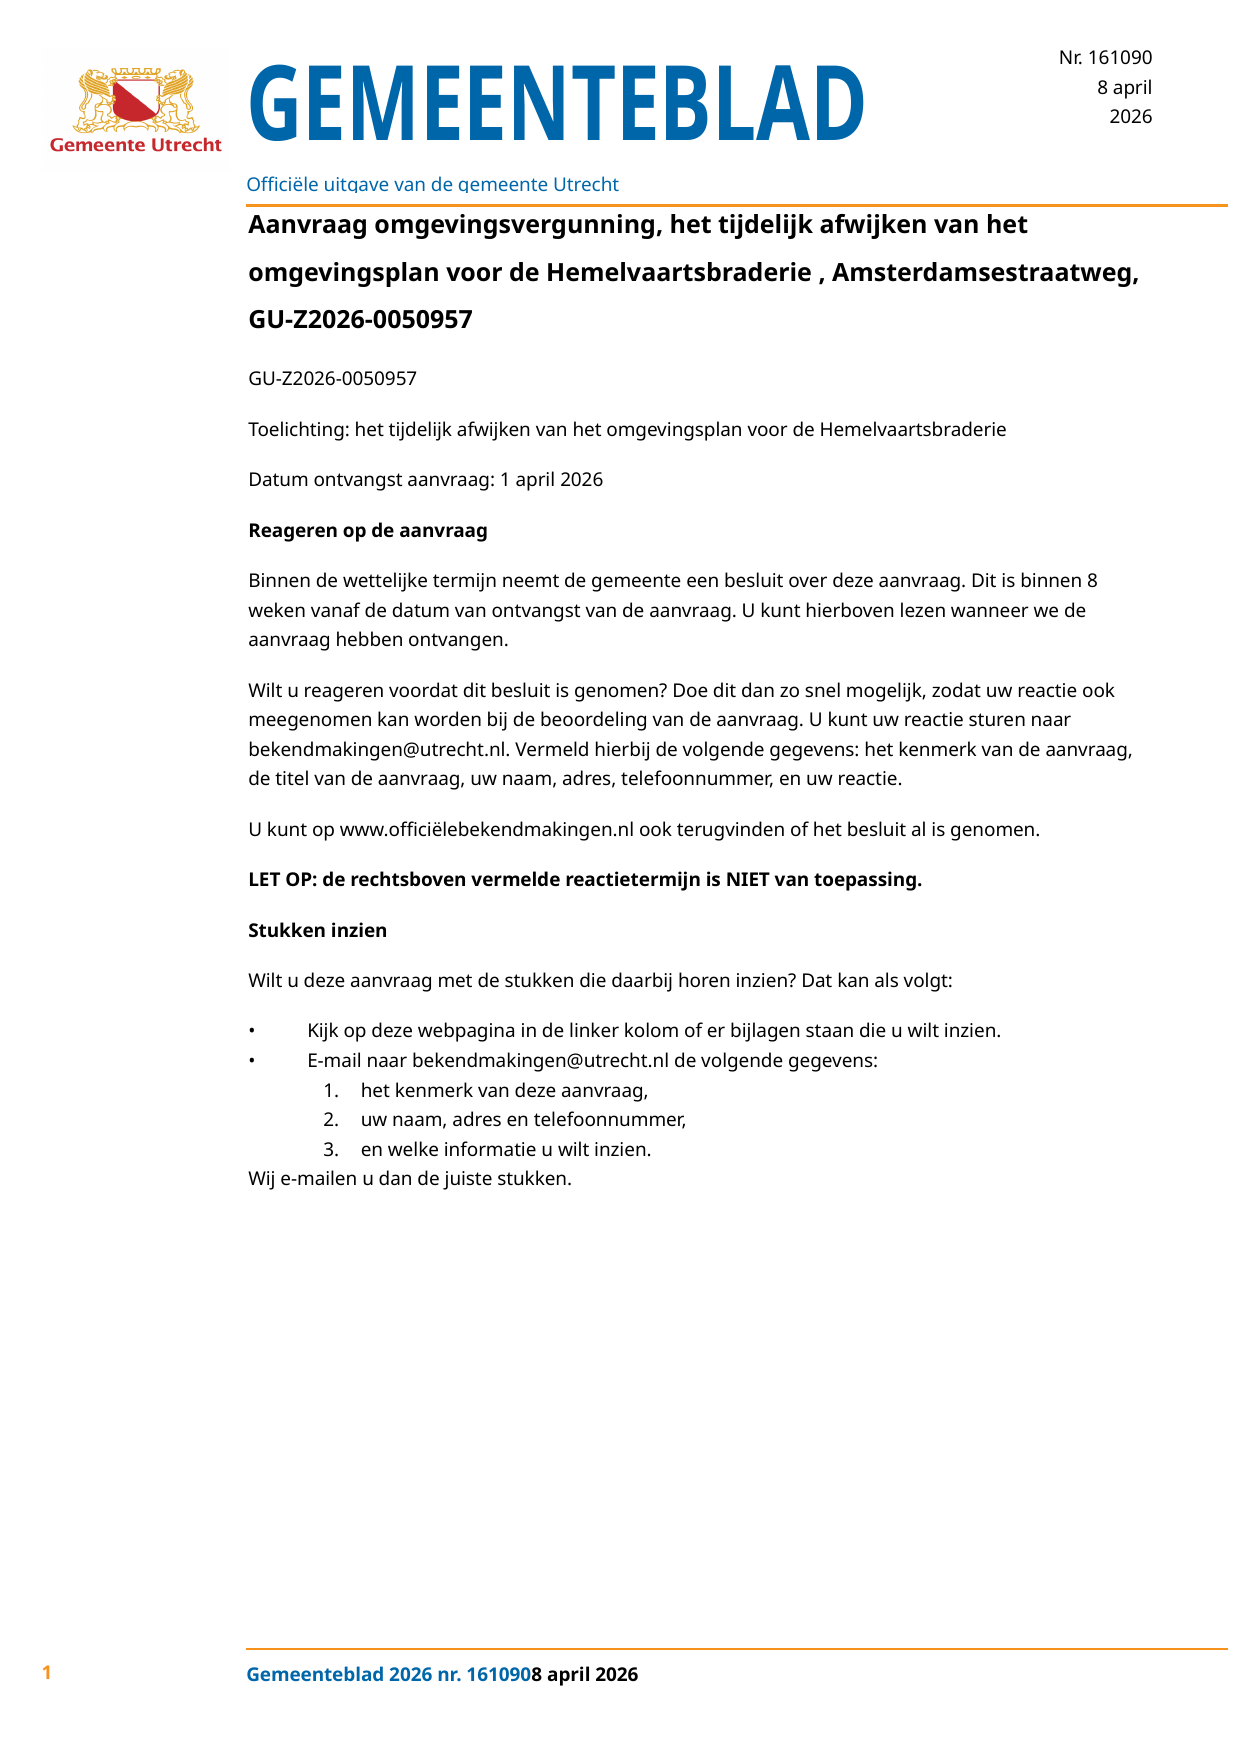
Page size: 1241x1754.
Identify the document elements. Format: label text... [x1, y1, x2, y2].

picture [41, 47, 231, 172]
text Datum ontvangst aanvraag: 1 april 2026 [248, 466, 1152, 492]
list het kenmerk van deze aanvraag, [323, 1077, 1152, 1102]
list en welke informatie u wilt inzien. [323, 1136, 1152, 1162]
list Kijk op deze webpagina in de linker kolom of er bijlagen staan die u wilt inzien. [248, 1018, 1152, 1043]
text Toelichting: het tijdelijk afwijken van het omgevingsplan voor de Hemelvaartsbraderie [248, 416, 1152, 442]
text Aanvraag omgevingsvergunning, het tijdelijk afwijken van het omgevingsplan voor de Hemelvaartsbraderie , Amsterdamsestraatweg, GU-Z2026-0050957 [248, 207, 1152, 336]
text Reageren op de aanvraag [248, 517, 1152, 542]
text Wilt u deze aanvraag met de stukken die daarbij horen inzien? Dat kan als volgt: [248, 967, 1152, 993]
text Wij e-mailen u dan de juiste stukken. [248, 1166, 1152, 1191]
text Wilt u reageren voordat dit besluit is genomen? Doe dit dan zo snel mogelijk, zodat uw reactie ook meegenomen kan worden bij de beoordeling van de aanvraag. U kunt uw reactie sturen naar bekendmakingen@utrecht.nl. Vermeld hierbij de volgende gegevens: het kenmerk van de aanvraag, de titel van de aanvraag, uw naam, adres, telefoonnummer, en uw reactie. [248, 677, 1152, 791]
list E-mail naar bekendmakingen@utrecht.nl de volgende gegevens: [248, 1047, 1152, 1073]
text GU-Z2026-0050957 [248, 366, 1152, 391]
text Binnen de wettelijke termijn neemt de gemeente een besluit over deze aanvraag. Dit is binnen 8 weken vanaf de datum van ontvangst van de aanvraag. U kunt hierboven lezen wanneer we de aanvraag hebben ontvangen. [248, 567, 1152, 652]
text U kunt op www.officiëlebekendmakingen.nl ook terugvinden of het besluit al is genomen. [248, 816, 1152, 842]
list uw naam, adres en telefoonnummer, [323, 1106, 1152, 1132]
text Stukken inzien [248, 917, 1152, 942]
text LET OP: de rechtsboven vermelde reactietermijn is NIET van toepassing. [248, 866, 1152, 892]
